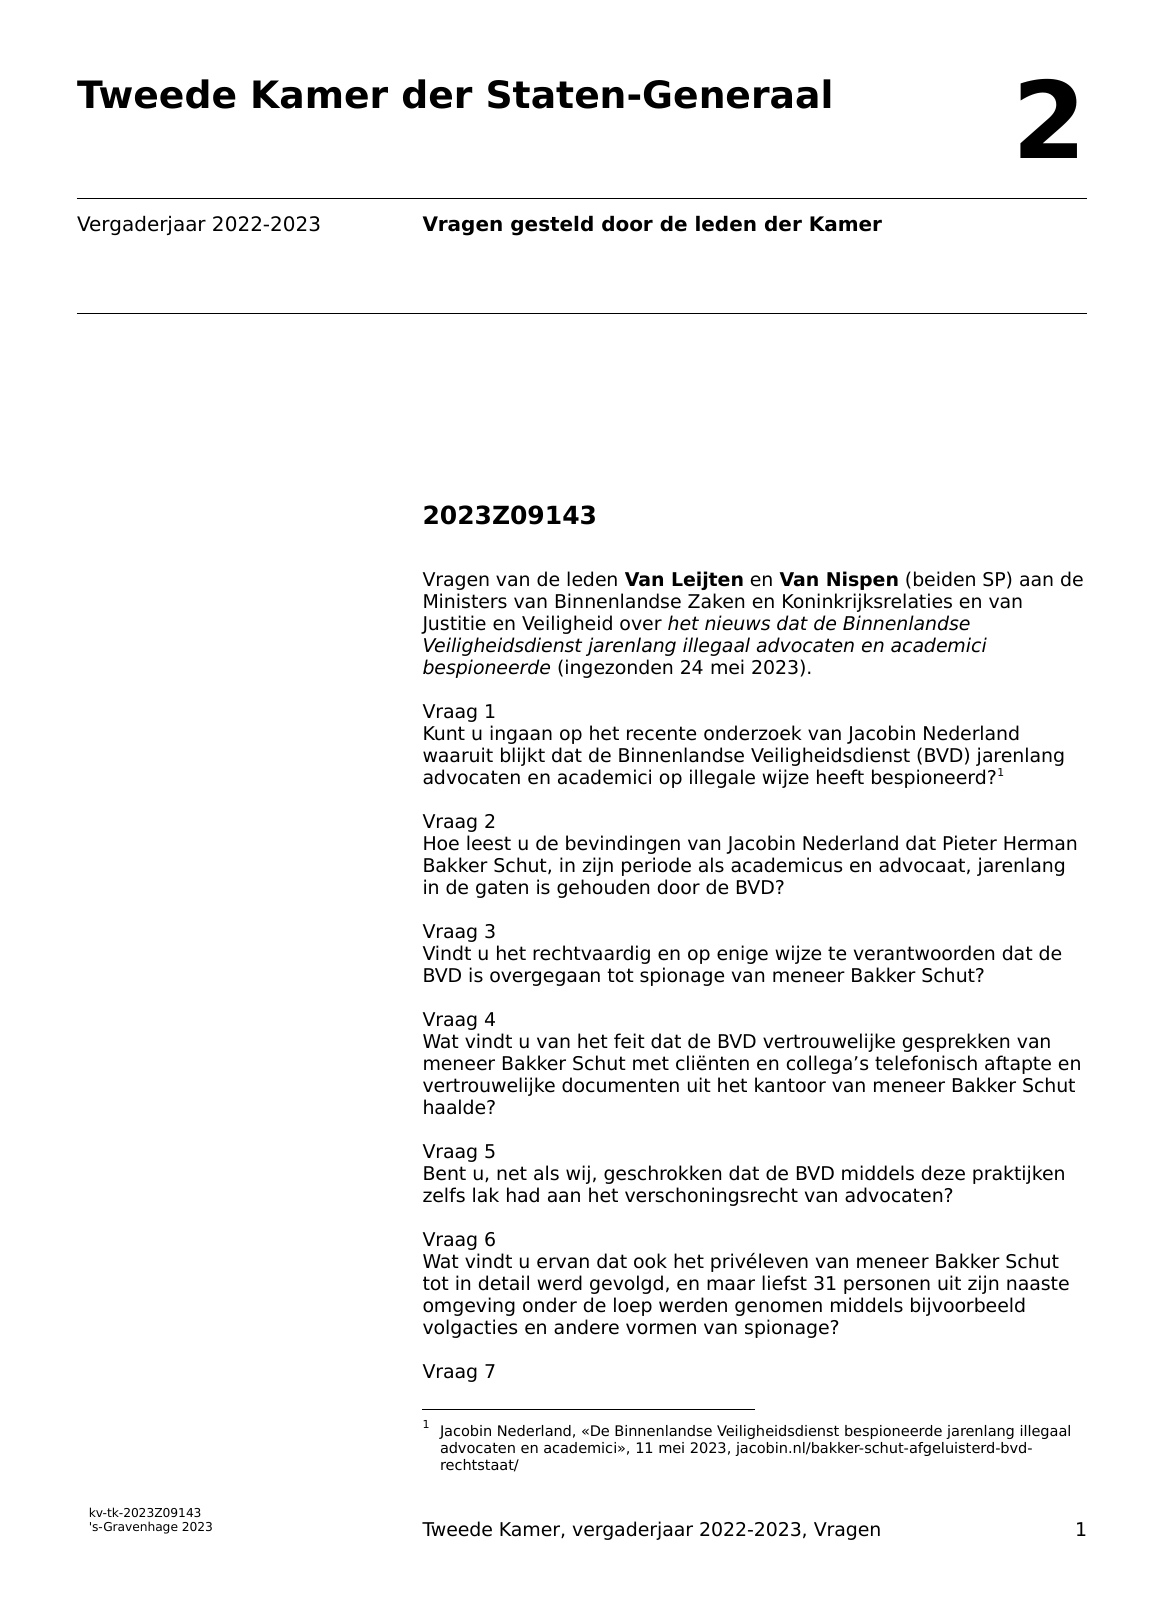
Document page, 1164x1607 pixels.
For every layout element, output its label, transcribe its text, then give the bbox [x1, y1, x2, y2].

table_cell Vergaderjaar 2022-2023 [77, 199, 422, 313]
text Hoe leest u de bevindingen van Jacobin Nederland dat Pieter Herman Bakker Schut, in zijn periode als academicus en advocaat, jarenlang in de gaten is gehouden door de BVD? [422, 833, 1087, 899]
text Vragen van de leden Van Leijten en Van Nispen (beiden SP) aan de Ministers van Binnenlandse Zaken en Koninkrijksrelaties en van Justitie en Veiligheid over het nieuws dat de Binnenlandse Veiligheidsdienst jarenlang illegaal advocaten en academici bespioneerde (ingezonden 24 mei 2023). [422, 569, 1087, 679]
text 's-Gravenhage 2023 [88, 1520, 323, 1534]
text kv-tk-2023Z09143 [88, 1506, 323, 1520]
text 2023Z09143 [422, 501, 1087, 531]
text Vraag 4 [422, 1009, 1087, 1031]
text Vraag 3 [422, 921, 1087, 943]
text Vraag 1 [422, 701, 1087, 723]
table_cell Vragen gesteld door de leden der Kamer [422, 199, 1087, 313]
text Vraag 7 [422, 1361, 1087, 1383]
text Jacobin Nederland, «De Binnenlandse Veiligheidsdienst bespioneerde jarenlang illegaal advocaten en academici», 11 mei 2023, jacobin.nl/bakker-schut-afgeluisterd-bvd-rechtstaat/ [422, 1418, 1087, 1474]
text Wat vindt u ervan dat ook het privéleven van meneer Bakker Schut tot in detail werd gevolgd, en maar liefst 31 personen uit zijn naaste omgeving onder de loep werden genomen middels bijvoorbeeld volgacties en andere vormen van spionage? [422, 1251, 1087, 1339]
text Vindt u het rechtvaardig en op enige wijze te verantwoorden dat de BVD is overgegaan tot spionage van meneer Bakker Schut? [422, 943, 1087, 987]
text Vraag 6 [422, 1229, 1087, 1251]
text Bent u, net als wij, geschrokken dat de BVD middels deze praktijken zelfs lak had aan het verschoningsrecht van advocaten? [422, 1163, 1087, 1207]
table_header Tweede Kamer der Staten-Generaal [77, 59, 886, 198]
text Kunt u ingaan op het recente onderzoek van Jacobin Nederland waaruit blijkt dat de Binnenlandse Veiligheidsdienst (BVD) jarenlang advocaten en academici op illegale wijze heeft bespioneerd? [422, 723, 1087, 789]
text Vraag 2 [422, 811, 1087, 833]
text Wat vindt u van het feit dat de BVD vertrouwelijke gesprekken van meneer Bakker Schut met cliënten en collega’s telefonisch aftapte en vertrouwelijke documenten uit het kantoor van meneer Bakker Schut haalde? [422, 1031, 1087, 1119]
table_header 2 [886, 59, 1087, 198]
text Vraag 5 [422, 1141, 1087, 1163]
